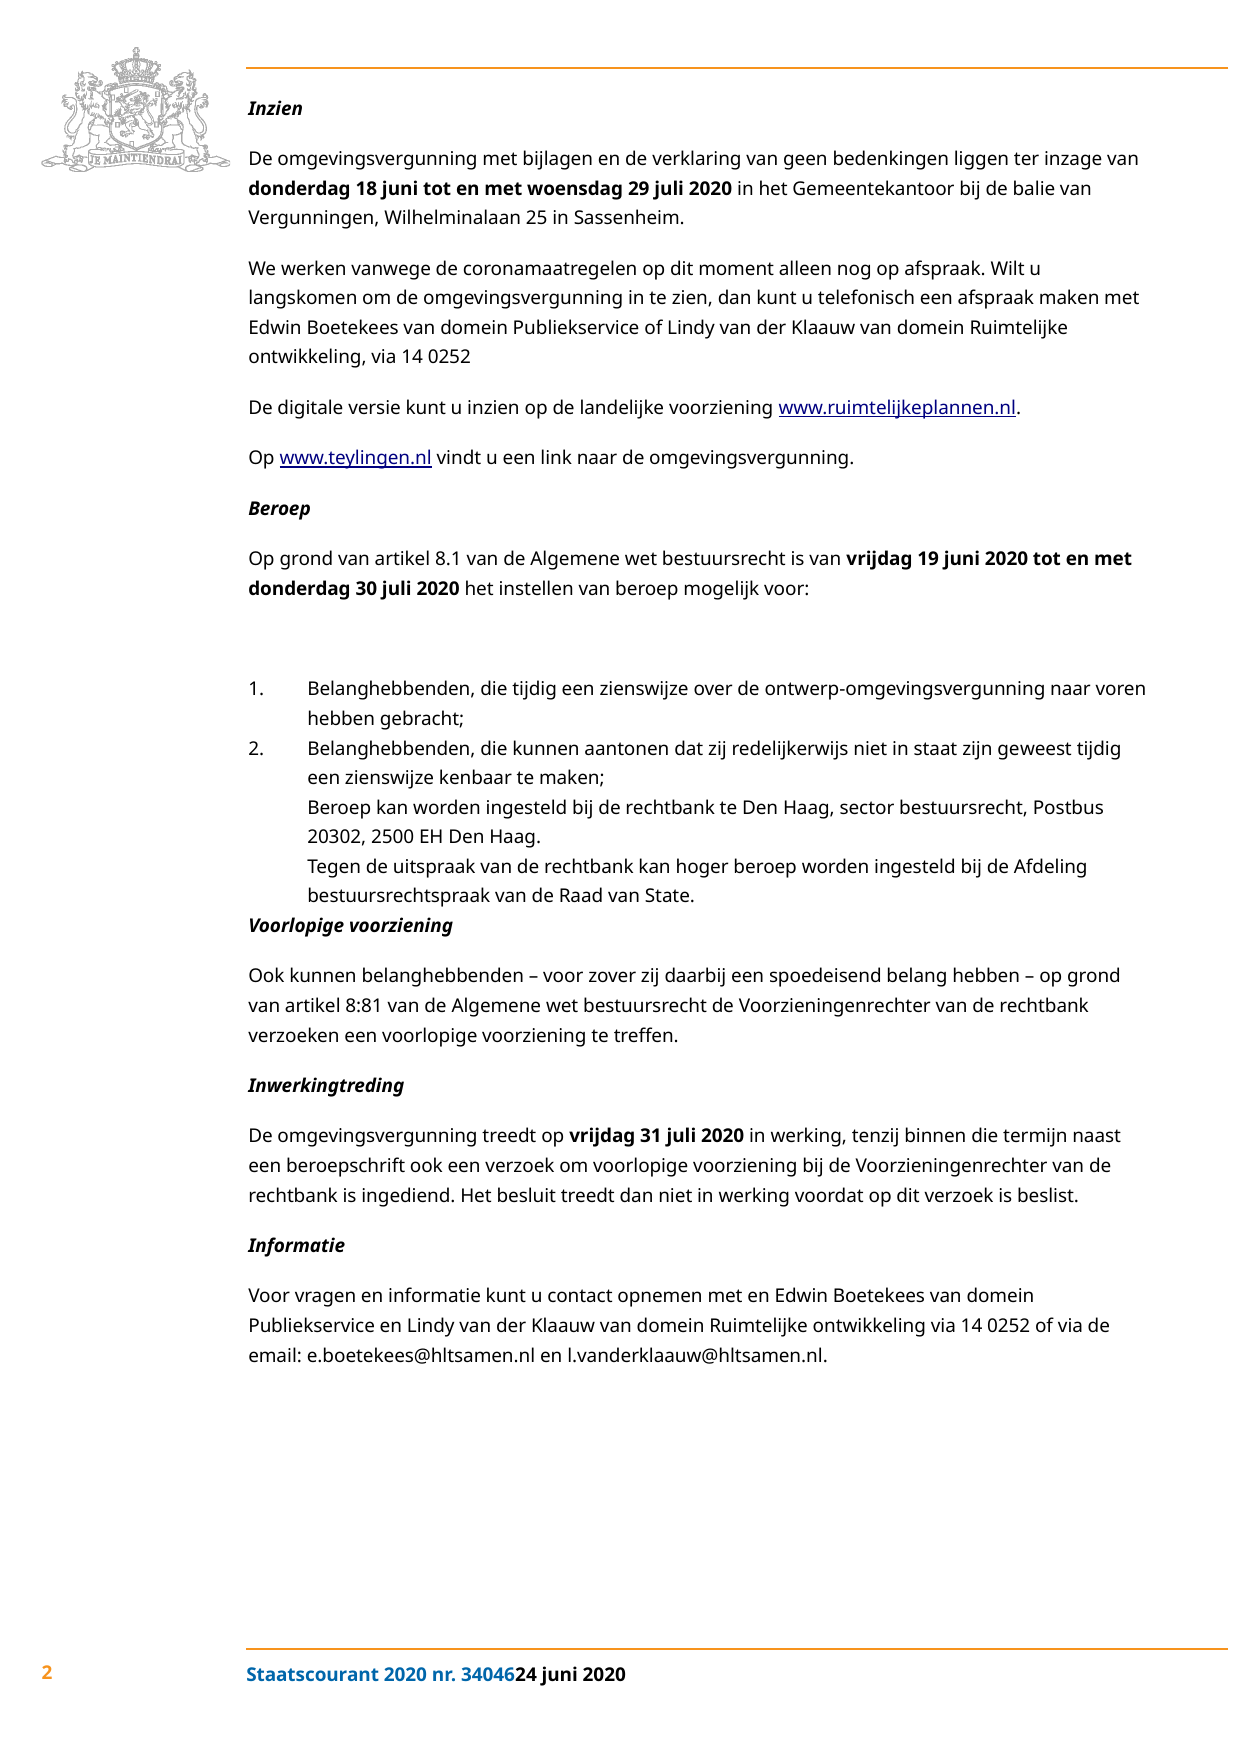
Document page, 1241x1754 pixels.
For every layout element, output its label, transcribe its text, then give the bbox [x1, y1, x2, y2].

list Belanghebbenden, die tijdig een zienswijze over de ontwerp-omgevingsvergunning naar voren hebben gebracht; [248, 676, 1152, 731]
text Ook kunnen belanghebbenden – voor zover zij daarbij een spoedeisend belang hebben – op grond van artikel 8:81 van de Algemene wet bestuursrecht de Voorzieningenrechter van de rechtbank verzoeken een voorlopige voorziening te treffen. [248, 963, 1152, 1048]
text Op www.teylingen.nl vindt u een link naar de omgevingsvergunning. [248, 444, 1152, 470]
text De omgevingsvergunning treedt op vrijdag 31 juli 2020 in werking, tenzij binnen die termijn naast een beroepschrift ook een verzoek om voorlopige voorziening bij de Voorzieningenrechter van de rechtbank is ingediend. Het besluit treedt dan niet in werking voordat op dit verzoek is beslist. [248, 1123, 1152, 1208]
text De omgevingsvergunning met bijlagen en de verklaring van geen bedenkingen liggen ter inzage van donderdag 18 juni tot en met woensdag 29 juli 2020 in het Gemeentekantoor bij de balie van Vergunningen, Wilhelminalaan 25 in Sassenheim. [248, 145, 1152, 230]
text Voor vragen en informatie kunt u contact opnemen met en Edwin Boetekees van domein Publiekservice en Lindy van der Klaauw van domein Ruimtelijke ontwikkeling via 14 0252 of via de email: e.boetekees@hltsamen.nl en l.vanderklaauw@hltsamen.nl. [248, 1283, 1152, 1368]
list Tegen de uitspraak van de rechtbank kan hoger beroep worden ingesteld bij de Afdeling bestuursrechtspraak van de Raad van State. [248, 853, 1152, 908]
text Inwerkingtreding [248, 1072, 1152, 1098]
picture [41, 47, 231, 172]
list Belanghebbenden, die kunnen aantonen dat zij redelijkerwijs niet in staat zijn ge­weest tij­dig een zienswijze kenbaar te maken; [248, 735, 1152, 790]
text We werken vanwege de coronamaatregelen op dit moment alleen nog op afspraak. Wilt u langskomen om de omgevingsvergunning in te zien, dan kunt u telefonisch een afspraak maken met Edwin Boetekees van domein Publiekservice of Lindy van der Klaauw van domein Ruimtelijke ontwikkeling, via 14 0252 [248, 255, 1152, 369]
text Informatie [248, 1232, 1152, 1258]
text De digitale versie kunt u inzien op de landelijke voorziening www.ruimtelijkeplannen.nl. [248, 394, 1152, 420]
text Beroep [248, 495, 1152, 521]
list Beroep kan worden ingesteld bij de rechtbank te Den Haag, sector bestuursrecht, Postbus 20302, 2500 EH Den Haag. [248, 794, 1152, 849]
text Inzien [248, 95, 1152, 121]
text Op grond van artikel 8.1 van de Algemene wet bestuursrecht is van vrijdag 19 juni 2020 tot en met donderdag 30 juli 2020 het in­stellen van be­roep mogelijk voor: [248, 545, 1152, 601]
text Voorlopige voorziening [248, 912, 1152, 938]
